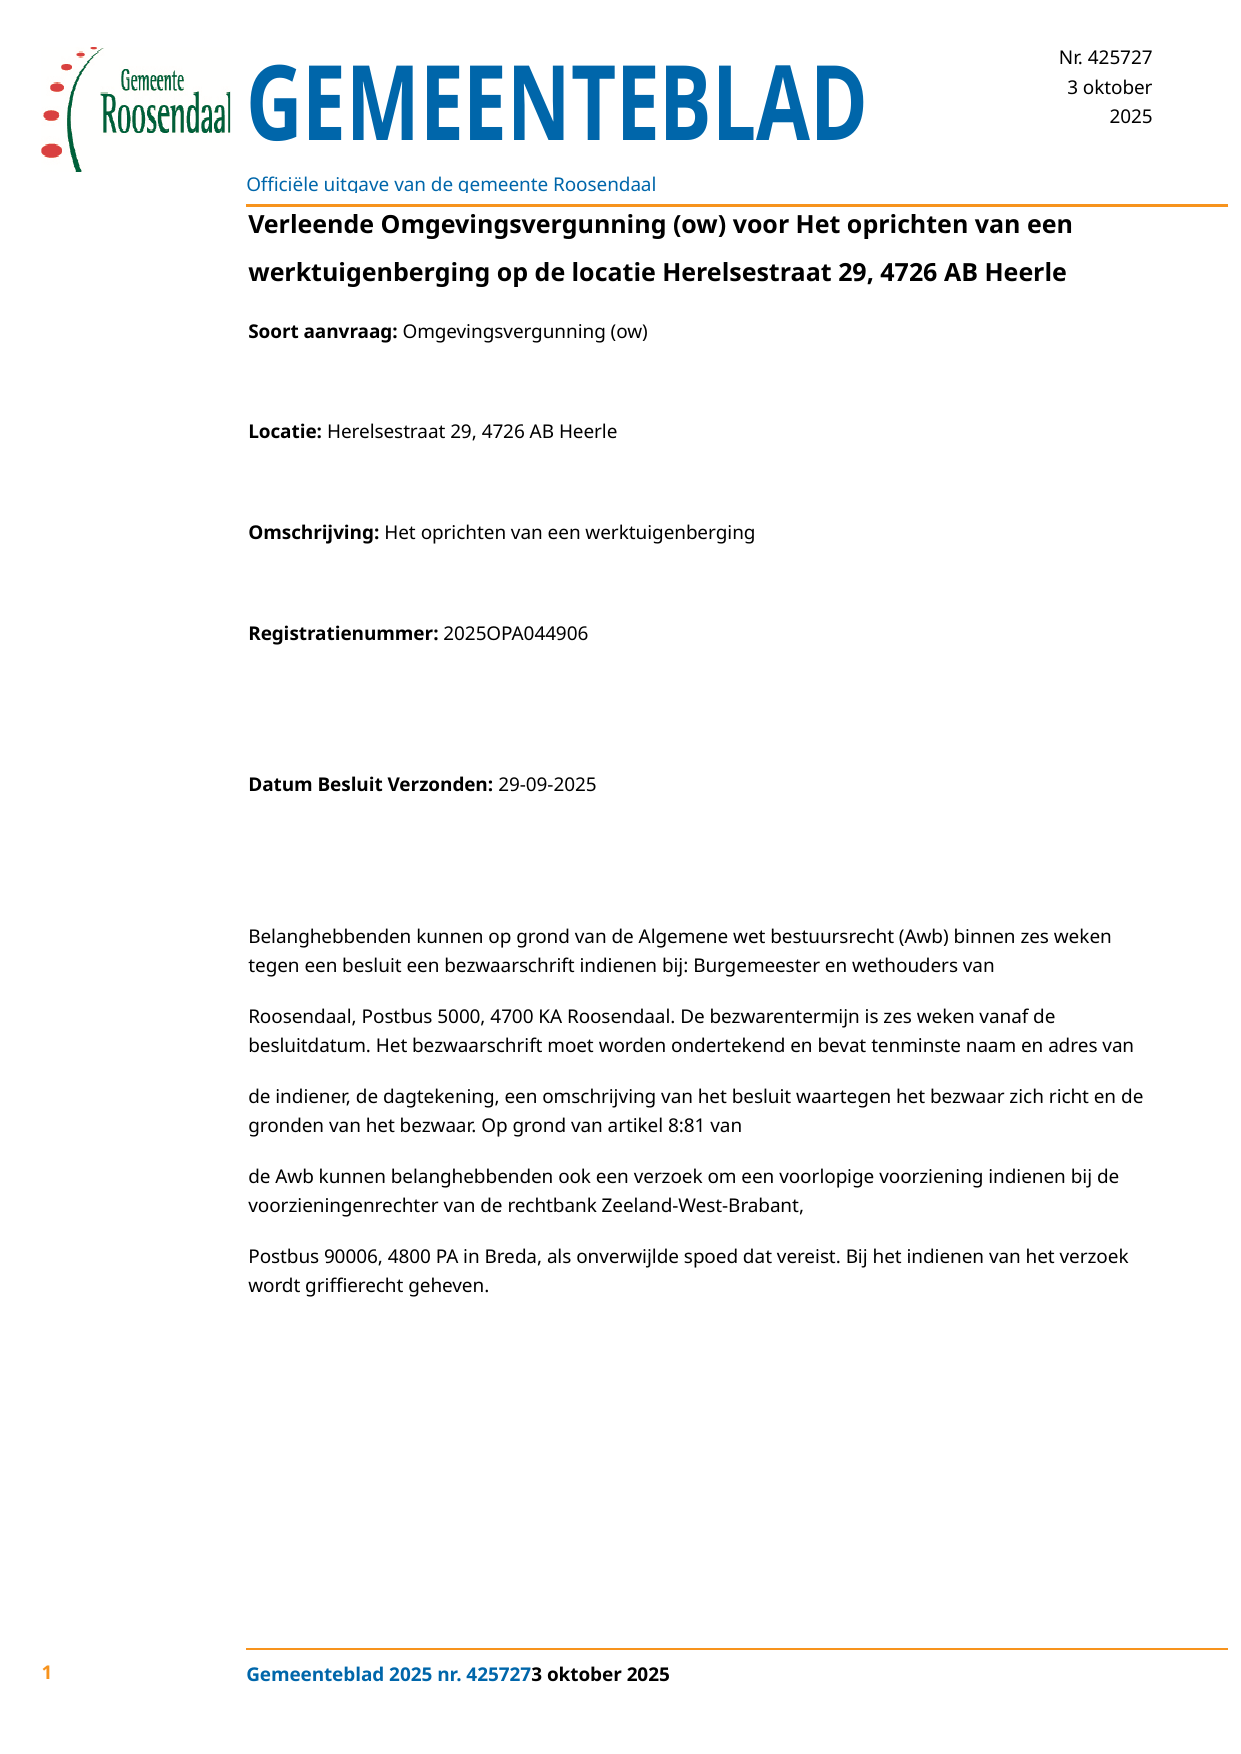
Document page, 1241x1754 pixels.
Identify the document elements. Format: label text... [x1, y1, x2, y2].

text Roosendaal, Postbus 5000, 4700 KA Roosendaal. De bezwarentermijn is zes weken vanaf de besluitdatum. Het bezwaarschrift moet worden ondertekend en bevat tenminste naam en adres van [248, 1003, 1152, 1058]
text Omschrijving: Het oprichten van een werktuigenberging [248, 519, 1152, 545]
text Datum Besluit Verzonden: 29-09-2025 [248, 772, 1152, 797]
text Verleende Omgevingsvergunning (ow) voor Het oprichten van een werktuigenberging op de locatie Herelsestraat 29, 4726 AB Heerle [248, 207, 1152, 288]
text Soort aanvraag: Omgevingsvergunning (ow) [248, 318, 1152, 344]
text Registratienummer: 2025OPA044906 [248, 620, 1152, 646]
picture [41, 47, 231, 172]
text de Awb kunnen belanghebbenden ook een verzoek om een voorlopige voorziening indienen bij de voorzieningenrechter van de rechtbank Zeeland-West-Brabant, [248, 1163, 1152, 1218]
text Postbus 90006, 4800 PA in Breda, als onverwijlde spoed dat vereist. Bij het indienen van het verzoek wordt griffierecht geheven. [248, 1243, 1152, 1298]
text de indiener, de dagtekening, een omschrijving van het besluit waartegen het bezwaar zich richt en de gronden van het bezwaar. Op grond van artikel 8:81 van [248, 1083, 1152, 1138]
text Belanghebbenden kunnen op grond van de Algemene wet bestuursrecht (Awb) binnen zes weken tegen een besluit een bezwaarschrift indienen bij: Burgemeester en wethouders van [248, 923, 1152, 978]
text Locatie: Herelsestraat 29, 4726 AB Heerle [248, 419, 1152, 444]
